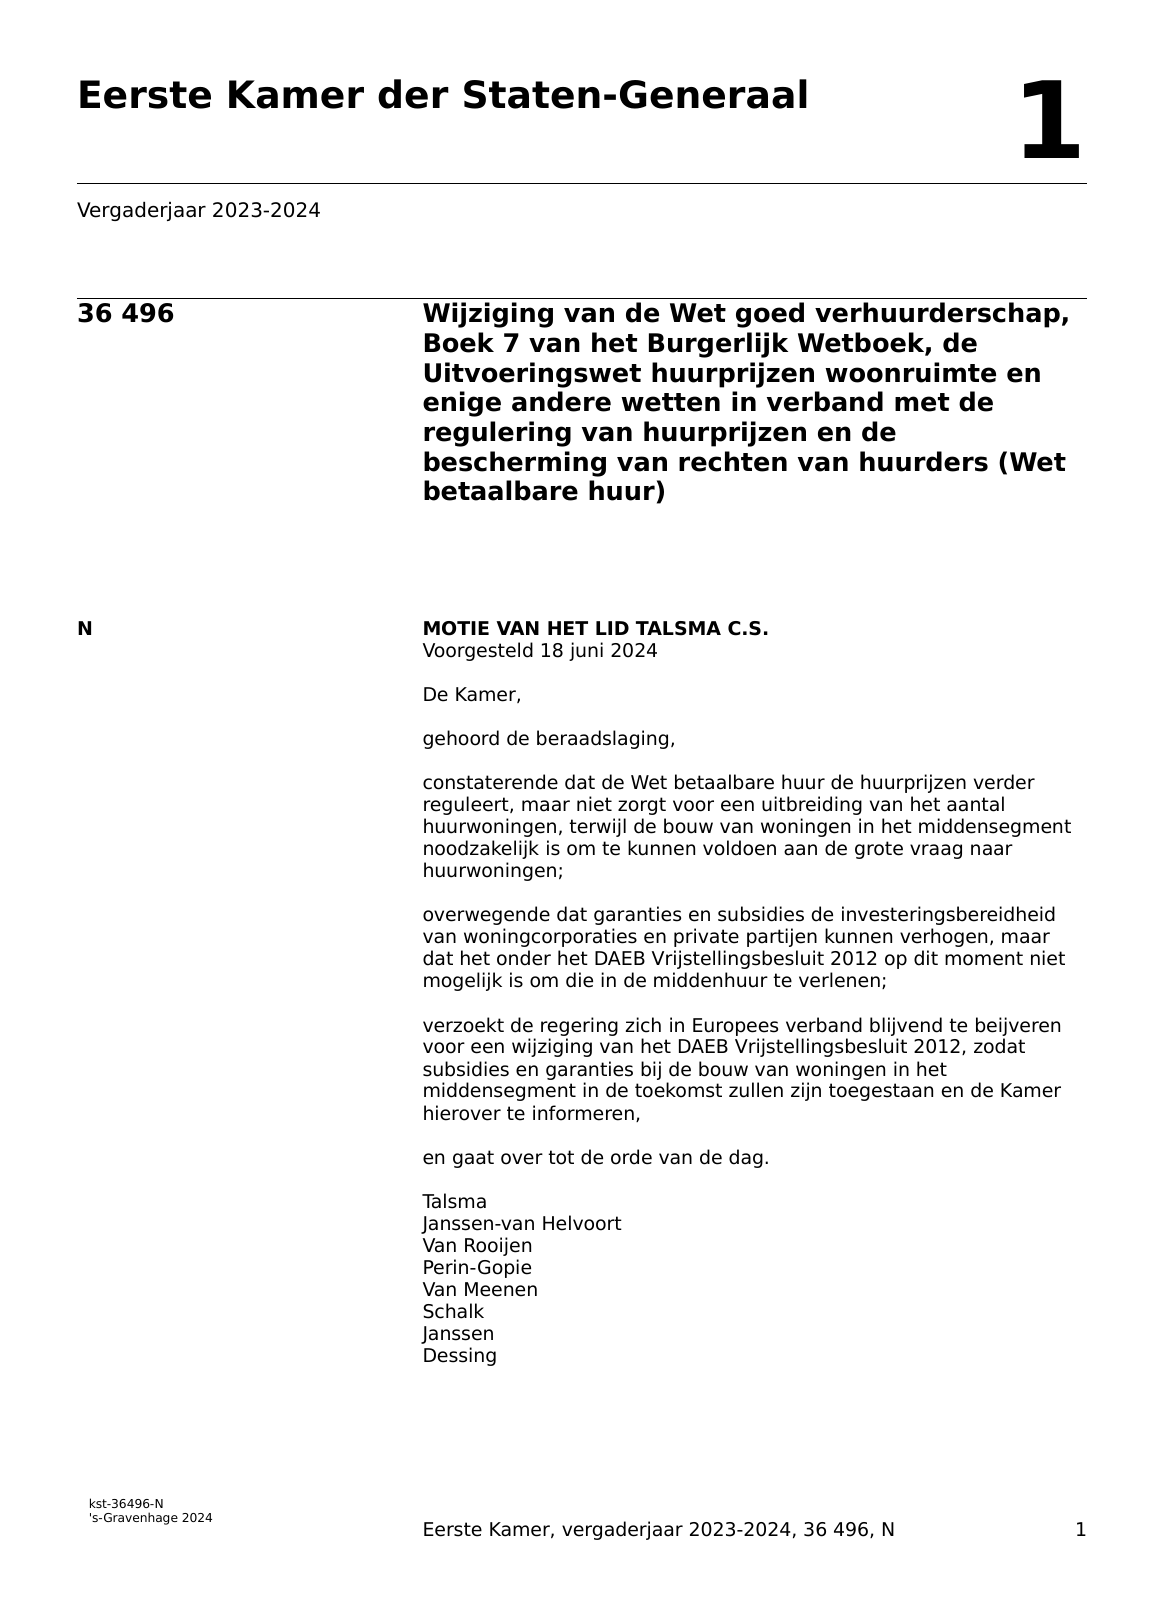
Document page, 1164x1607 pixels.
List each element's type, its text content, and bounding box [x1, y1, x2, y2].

table_cell Vergaderjaar 2023-2024 [77, 184, 1087, 298]
table_header 1 [886, 59, 1087, 183]
text Talsma [422, 1191, 1087, 1213]
text Schalk [422, 1301, 1087, 1323]
text Van Meenen [422, 1279, 1087, 1301]
subtitle 36 496 Wijziging van de Wet goed verhuurderschap, Boek 7 van het Burgerlijk Wetboek, de Uitvoeringswet huurprijzen woonruimte en enige andere wetten in verband met de regulering van huurprijzen en de bescherming van rechten van huurders (Wet betaalbare huur) [77, 299, 1087, 507]
text en gaat over tot de orde van de dag. [422, 1147, 1087, 1168]
text Dessing [422, 1344, 1087, 1367]
text Perin-Gopie [422, 1257, 1087, 1279]
text Voorgesteld 18 juni 2024 [422, 640, 1087, 662]
text Janssen [422, 1323, 1087, 1344]
table_header Eerste Kamer der Staten-Generaal [77, 59, 886, 183]
text gehoord de beraadslaging, [422, 728, 1087, 750]
text 's-Gravenhage 2024 [88, 1511, 323, 1525]
text Janssen-van Helvoort [422, 1213, 1087, 1235]
text kst-36496-N [88, 1497, 323, 1511]
text constaterende dat de Wet betaalbare huur de huurprijzen verder reguleert, maar niet zorgt voor een uitbreiding van het aantal huurwoningen, terwijl de bouw van woningen in het middensegment noodzakelijk is om te kunnen voldoen aan de grote vraag naar huurwoningen; [422, 772, 1087, 882]
text verzoekt de regering zich in Europees verband blijvend te beijveren voor een wijziging van het DAEB Vrijstellingsbesluit 2012, zodat subsidies en garanties bij de bouw van woningen in het middensegment in de toekomst zullen zijn toegestaan en de Kamer hierover te informeren, [422, 1014, 1087, 1124]
text Van Rooijen [422, 1235, 1087, 1257]
text overwegende dat garanties en subsidies de investeringsbereidheid van woningcorporaties en private partijen kunnen verhogen, maar dat het onder het DAEB Vrijstellingsbesluit 2012 op dit moment niet mogelijk is om die in de middenhuur te verlenen; [422, 904, 1087, 992]
subtitle N MOTIE VAN HET LID TALSMA C.S. [77, 618, 1087, 640]
text De Kamer, [422, 684, 1087, 706]
